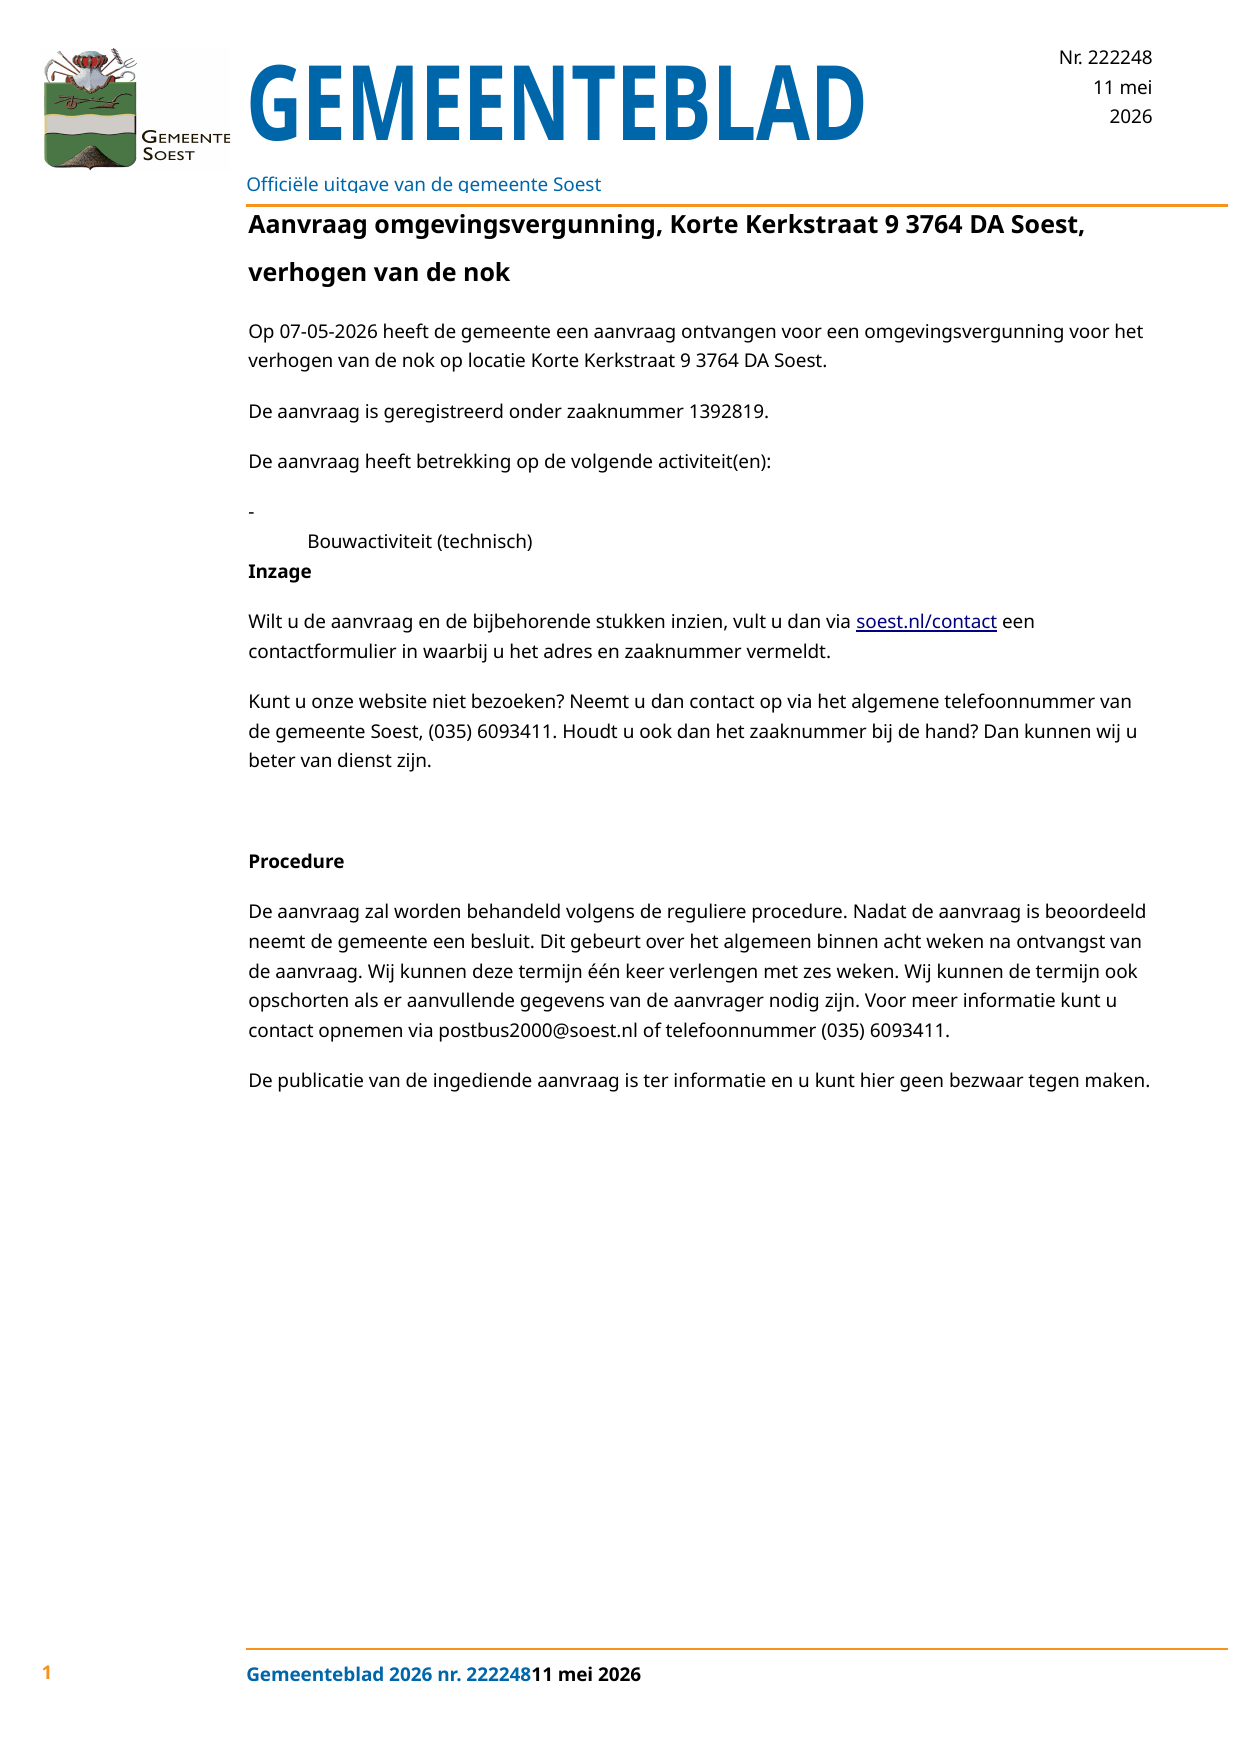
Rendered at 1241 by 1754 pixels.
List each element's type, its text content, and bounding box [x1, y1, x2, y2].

picture [41, 47, 231, 172]
text Kunt u onze website niet bezoeken? Neemt u dan contact op via het algemene telefoonnummer van de gemeente Soest, (035) 6093411. Houdt u ook dan het zaaknummer bij de hand? Dan kunnen wij u beter van dienst zijn. [248, 688, 1152, 773]
text Op 07-05-2026 heeft de gemeente een aanvraag ontvangen voor een omgevingsvergunning voor het verhogen van de nok op locatie Korte Kerkstraat 9 3764 DA Soest. [248, 318, 1152, 373]
text De publicatie van de ingediende aanvraag is ter informatie en u kunt hier geen bezwaar tegen maken. [248, 1067, 1152, 1093]
text Wilt u de aanvraag en de bijbehorende stukken inzien, vult u dan via soest.nl/contact een contactformulier in waarbij u het adres en zaaknummer vermeldt. [248, 608, 1152, 664]
text Inzage [248, 558, 1152, 584]
text Aanvraag omgevingsvergunning, Korte Kerkstraat 9 3764 DA Soest, verhogen van de nok [248, 207, 1152, 288]
text De aanvraag zal worden behandeld volgens de reguliere procedure. Nadat de aanvraag is beoordeeld neemt de gemeente een besluit. Dit gebeurt over het algemeen binnen acht weken na ontvangst van de aanvraag. Wij kunnen deze termijn één keer verlengen met zes weken. Wij kunnen de termijn ook opschorten als er aanvullende gegevens van de aanvrager nodig zijn. Voor meer informatie kunt u contact opnemen via postbus2000@soest.nl of telefoonnummer (035) 6093411. [248, 899, 1152, 1043]
text De aanvraag heeft betrekking op de volgende activiteit(en): [248, 448, 1152, 474]
list Bouwactiviteit (technisch) [248, 528, 1152, 554]
text Procedure [248, 848, 1152, 874]
text De aanvraag is geregistreerd onder zaaknummer 1392819. [248, 398, 1152, 424]
